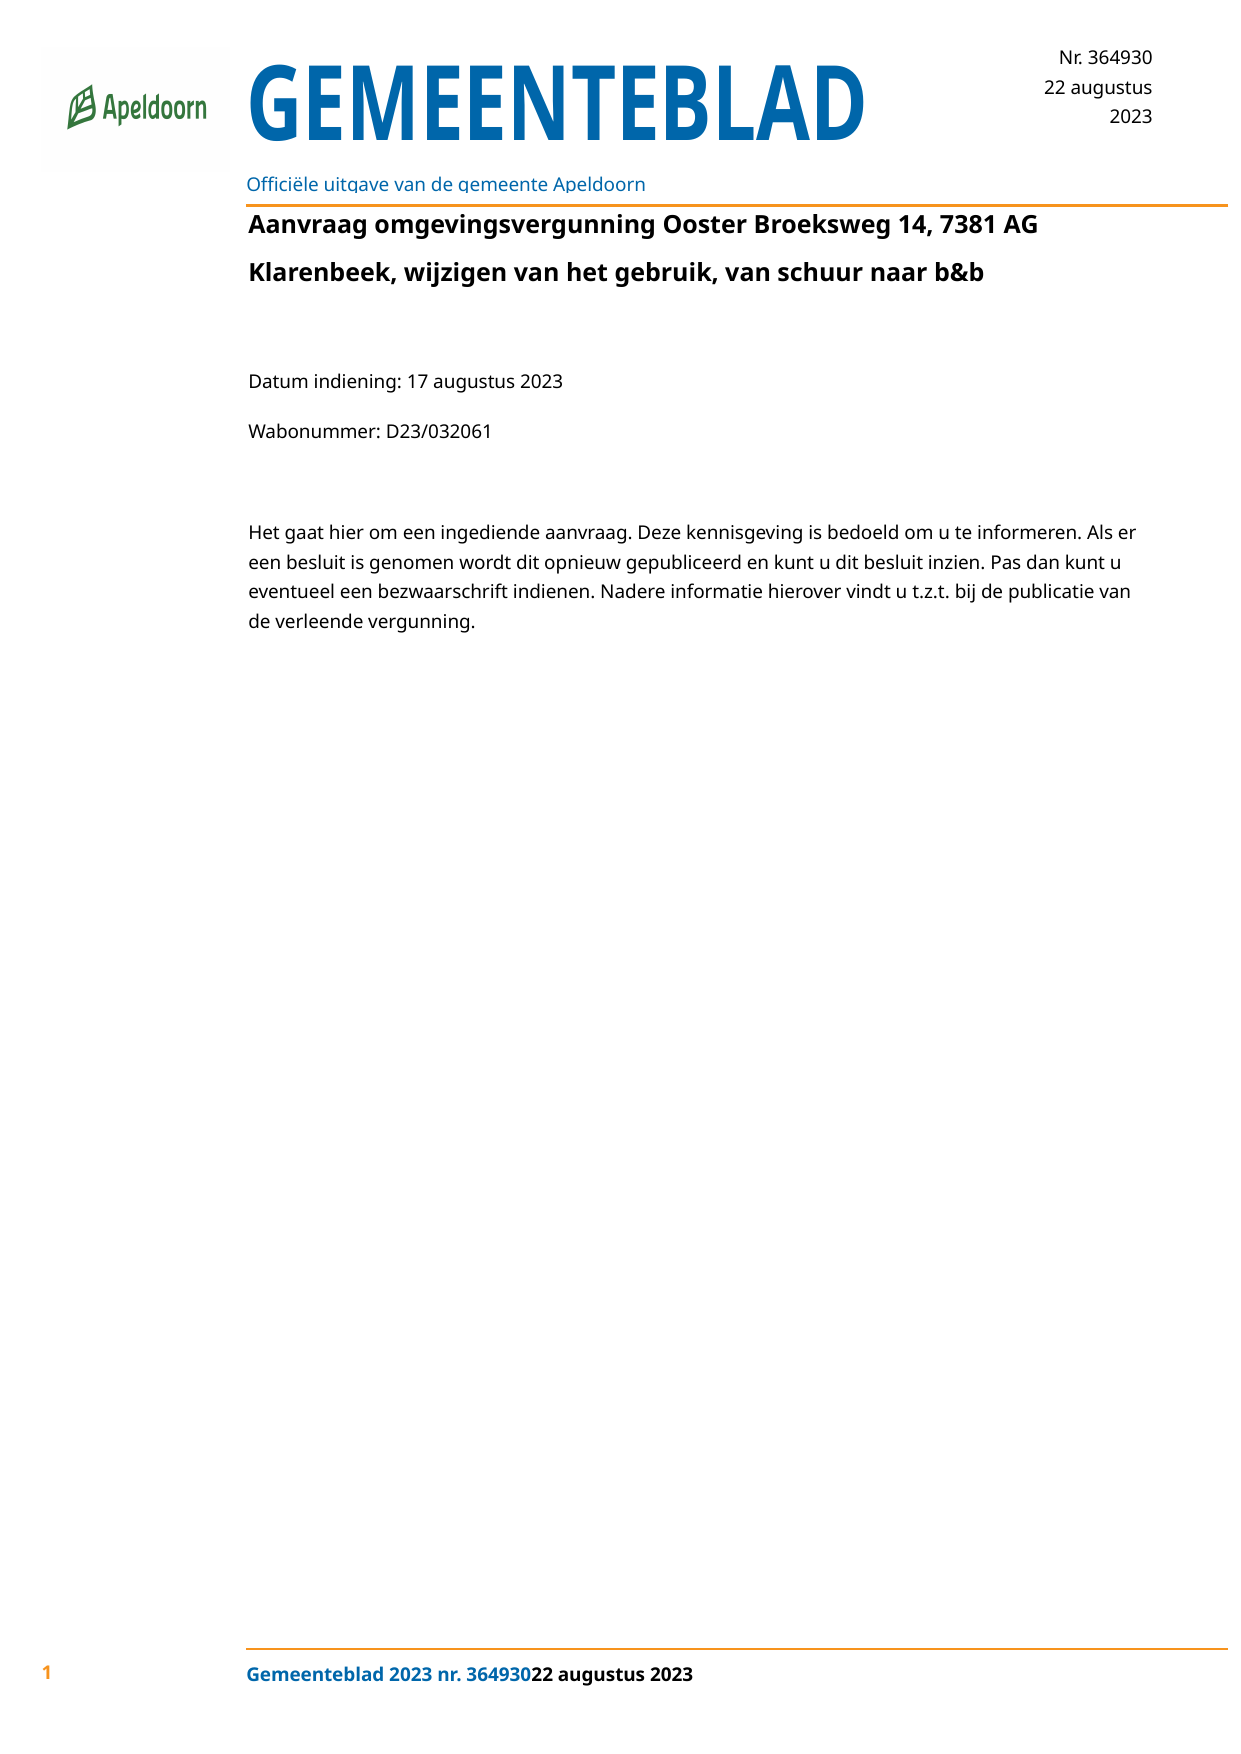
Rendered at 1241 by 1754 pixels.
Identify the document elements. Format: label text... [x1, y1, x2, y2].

text Aanvraag omgevingsvergunning Ooster Broeksweg 14, 7381 AG Klarenbeek, wijzigen van het gebruik, van schuur naar b&b [248, 207, 1152, 288]
text Het gaat hier om een ingediende aanvraag. Deze kennisgeving is bedoeld om u te informeren. Als er een besluit is genomen wordt dit opnieuw gepubliceerd en kunt u dit besluit inzien. Pas dan kunt u eventueel een bezwaarschrift indienen. Nadere informatie hierover vindt u t.z.t. bij de publicatie van de verleende vergunning. [248, 519, 1152, 634]
text Wabonummer: D23/032061 [248, 419, 1152, 444]
text Datum indiening: 17 augustus 2023 [248, 368, 1152, 394]
picture [41, 47, 231, 172]
